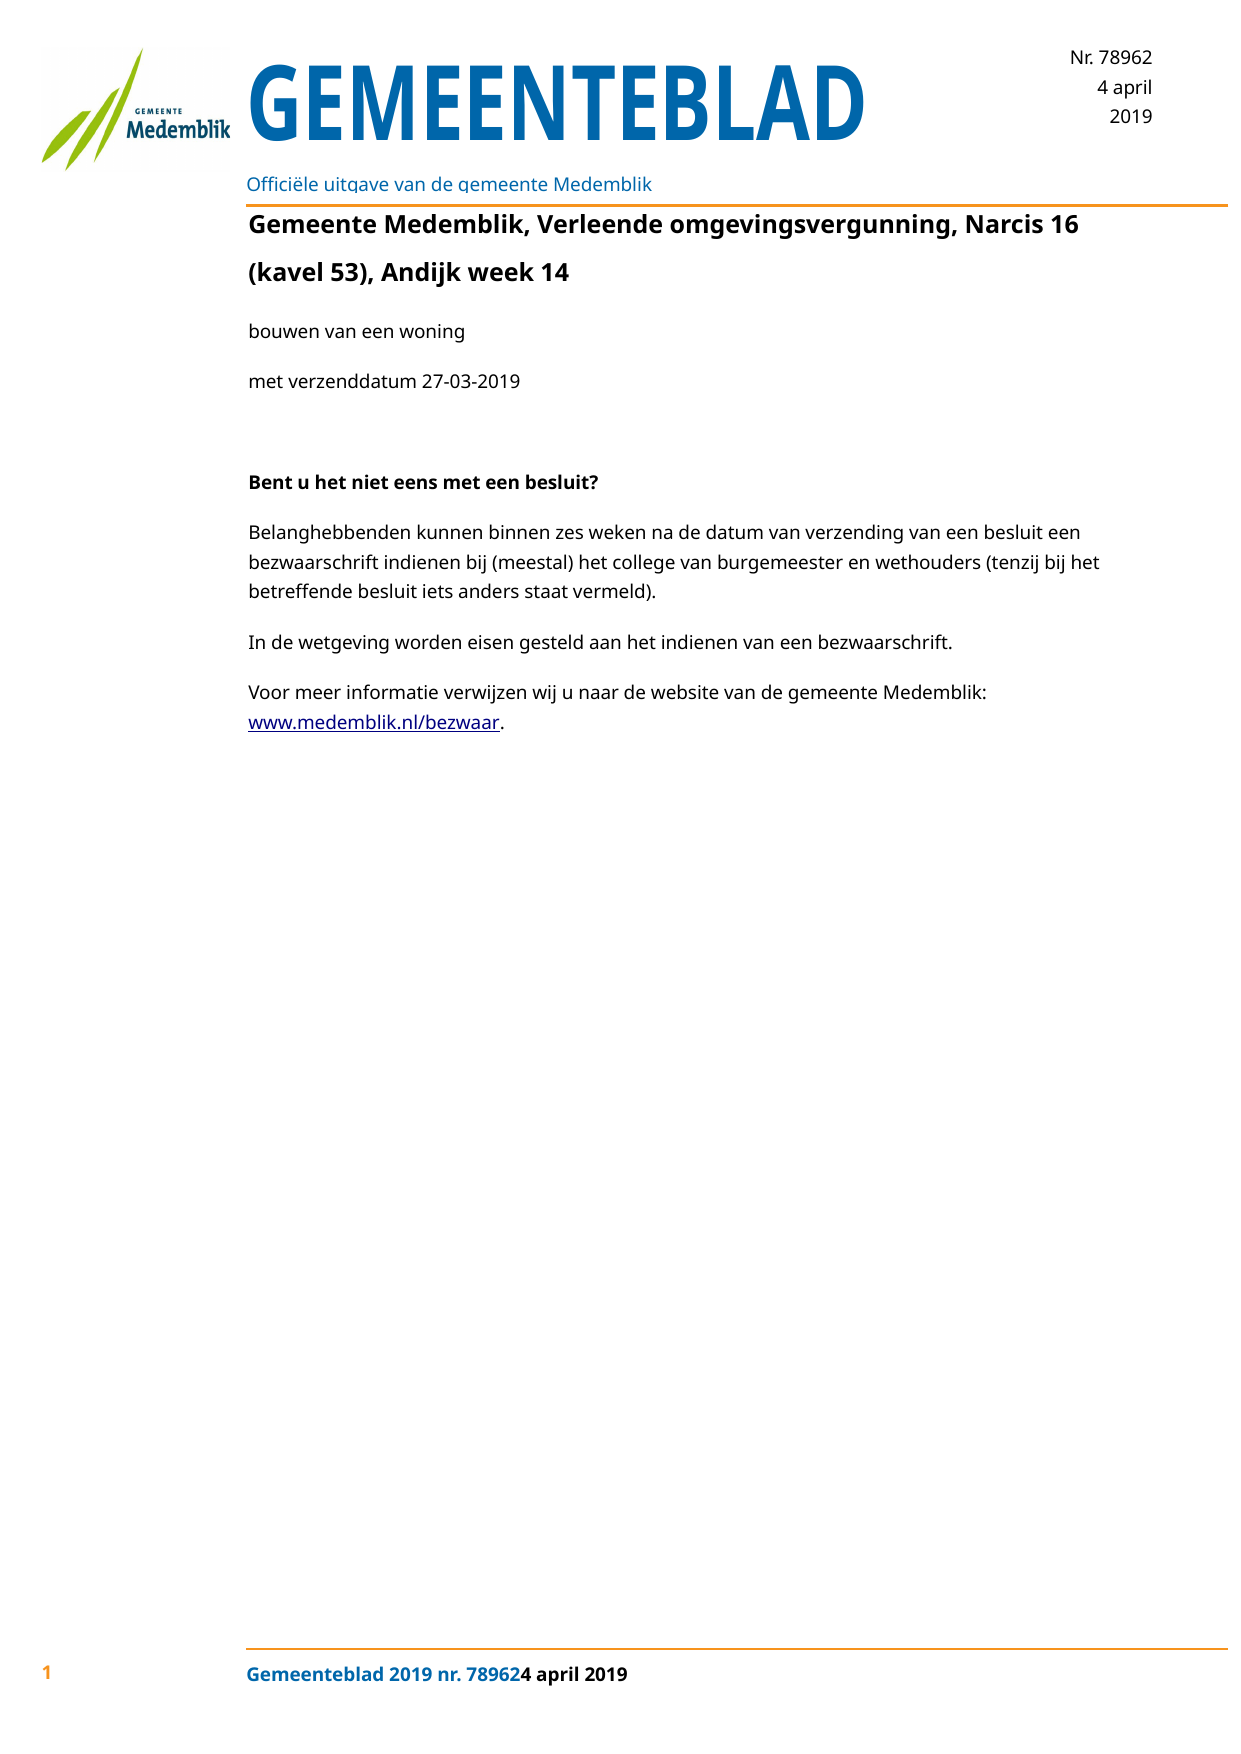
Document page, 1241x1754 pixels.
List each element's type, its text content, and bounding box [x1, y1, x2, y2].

text bouwen van een woning [248, 318, 1152, 344]
picture [41, 47, 231, 172]
text Bent u het niet eens met een besluit? [248, 469, 1152, 495]
text met verzenddatum 27-03-2019 [248, 368, 1152, 394]
text Belanghebbenden kunnen binnen zes weken na de datum van verzending van een besluit een bezwaarschrift indienen bij (meestal) het college van burgemeester en wethouders (tenzij bij het betreffende besluit iets anders staat vermeld). [248, 519, 1152, 604]
text Gemeente Medemblik, Verleende omgevingsvergunning, Narcis 16 (kavel 53), Andijk week 14 [248, 207, 1152, 288]
text Voor meer informatie verwijzen wij u naar de website van de gemeente Medemblik: www.medemblik.nl/bezwaar. [248, 679, 1152, 735]
text In de wetgeving worden eisen gesteld aan het indienen van een bezwaarschrift. [248, 629, 1152, 655]
